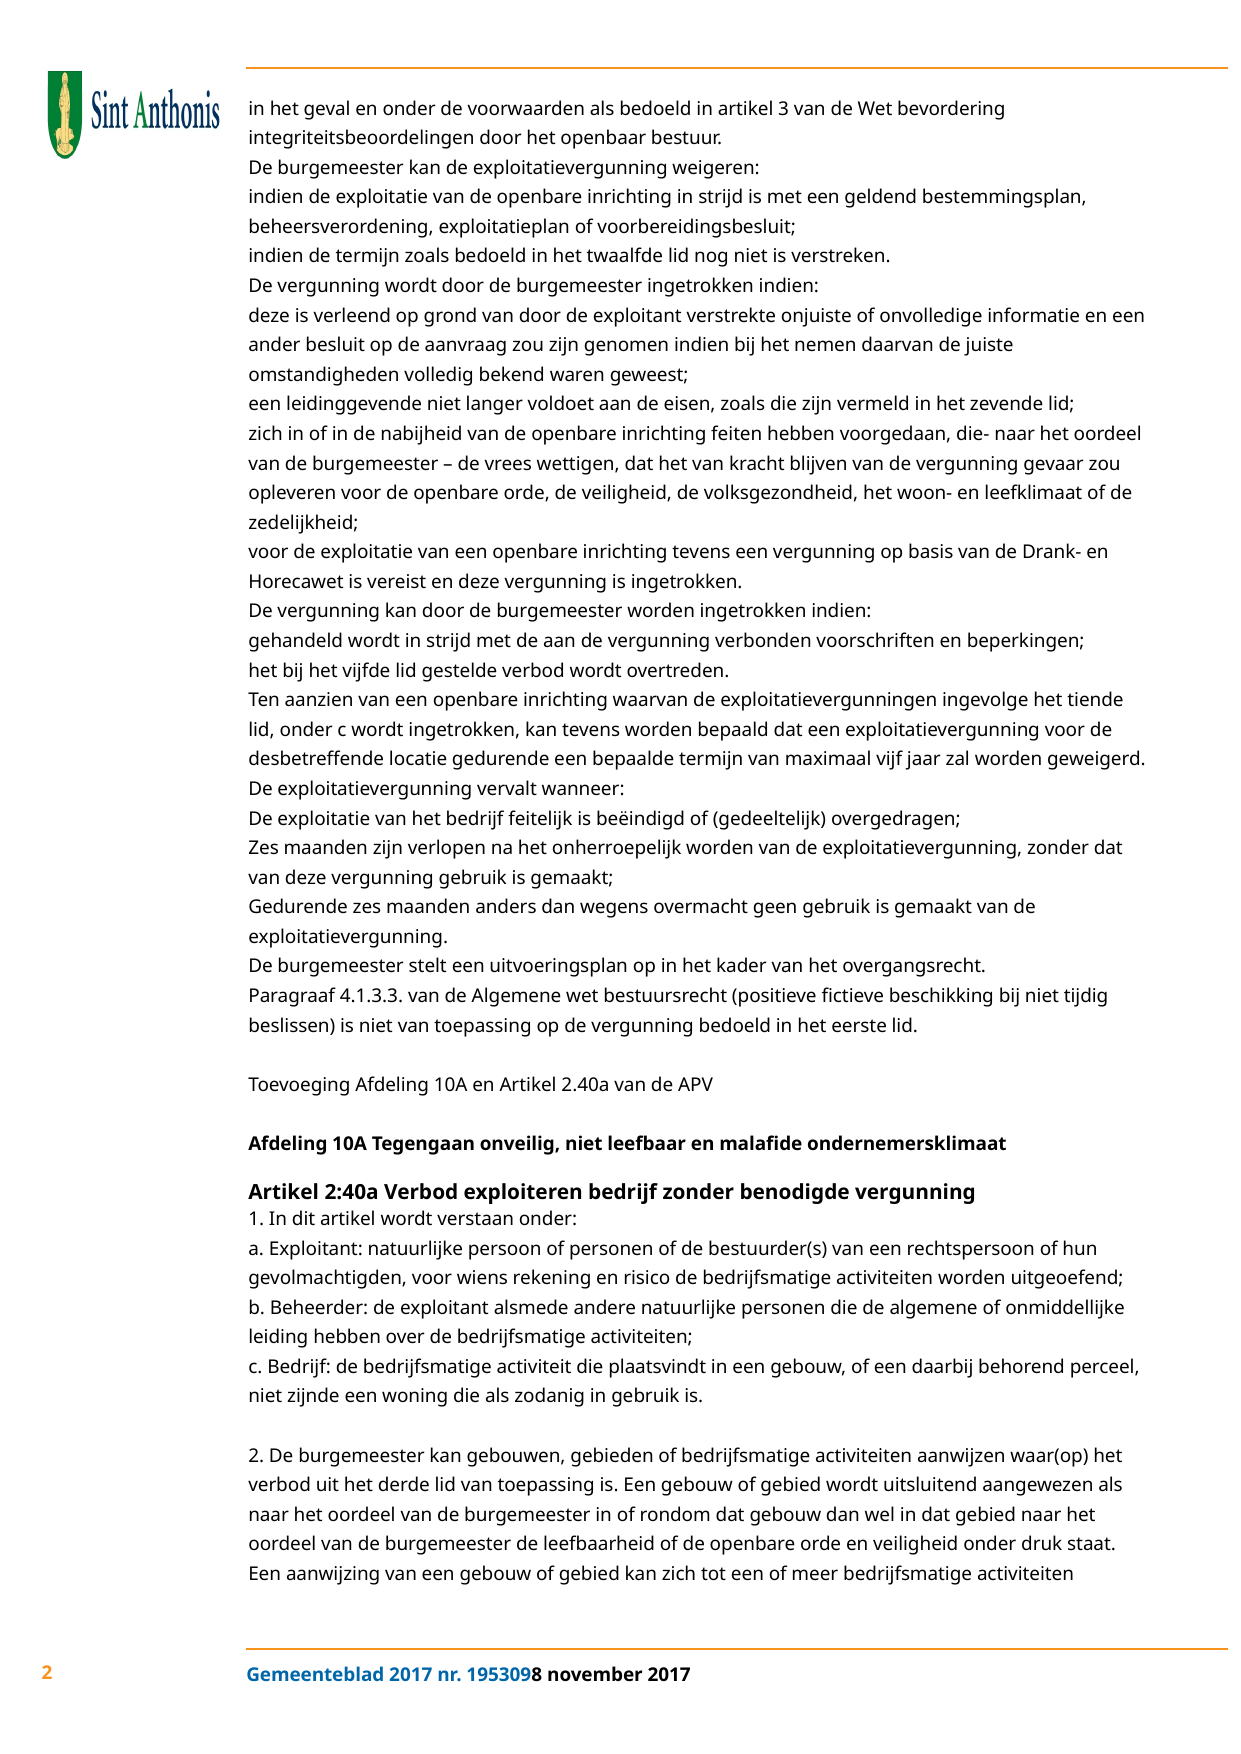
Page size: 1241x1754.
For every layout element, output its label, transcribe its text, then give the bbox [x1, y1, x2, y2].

text 2. De burgemeester kan gebouwen, gebieden of bedrijfsmatige activiteiten aanwijzen waar(op) het verbod uit het derde lid van toepassing is. Een gebouw of gebied wordt uitsluitend aangewezen als naar het oordeel van de burgemeester in of rondom dat gebouw dan wel in dat gebied naar het oordeel van de burgemeester de leefbaarheid of de openbare orde en veiligheid onder druk staat. Een aanwijzing van een gebouw of gebied kan zich tot een of meer bedrijfsmatige activiteiten [248, 1442, 1152, 1586]
text c. Bedrijf: de bedrijfsmatige activiteit die plaatsvindt in een gebouw, of een daarbij behorend perceel, niet zijnde een woning die als zodanig in gebruik is. [248, 1353, 1152, 1408]
text Toevoeging Afdeling 10A en Artikel 2.40a van de APV [248, 1071, 1152, 1097]
text De burgemeester stelt een uitvoeringsplan op in het kader van het overgangsrecht. [248, 953, 1152, 978]
text het bij het vijfde lid gestelde verbod wordt overtreden. [248, 657, 1152, 683]
text gehandeld wordt in strijd met de aan de vergunning verbonden voorschriften en beperkingen; [248, 627, 1152, 653]
text indien de exploitatie van de openbare inrichting in strijd is met een geldend bestemmingsplan, beheersverordening, exploitatieplan of voorbereidingsbesluit; [248, 183, 1152, 239]
text deze is verleend op grond van door de exploitant verstrekte onjuiste of onvolledige informatie en een ander besluit op de aanvraag zou zijn genomen indien bij het nemen daarvan de juiste omstandigheden volledig bekend waren geweest; [248, 302, 1152, 387]
text indien de termijn zoals bedoeld in het twaalfde lid nog niet is verstreken. [248, 243, 1152, 268]
text Ten aanzien van een openbare inrichting waarvan de exploitatievergunningen ingevolge het tiende lid, onder c wordt ingetrokken, kan tevens worden bepaald dat een exploitatievergunning voor de desbetreffende locatie gedurende een bepaalde termijn van maximaal vijf jaar zal worden geweigerd. [248, 686, 1152, 771]
text De exploitatievergunning vervalt wanneer: [248, 775, 1152, 801]
text De vergunning kan door de burgemeester worden ingetrokken indien: [248, 598, 1152, 623]
text Zes maanden zijn verlopen na het onherroepelijk worden van de exploitatievergunning, zonder dat van deze vergunning gebruik is gemaakt; [248, 834, 1152, 890]
text Afdeling 10A Tegengaan onveilig, niet leefbaar en malafide ondernemersklimaat [248, 1130, 1152, 1156]
text De vergunning wordt door de burgemeester ingetrokken indien: [248, 272, 1152, 298]
text een leidinggevende niet langer voldoet aan de eisen, zoals die zijn vermeld in het zevende lid; [248, 391, 1152, 416]
text Artikel 2:40a Verbod exploiteren bedrijf zonder benodigde vergunning [248, 1177, 1152, 1205]
text Gedurende zes maanden anders dan wegens overmacht geen gebruik is gemaakt van de exploitatievergunning. [248, 893, 1152, 949]
text a. Exploitant: natuurlijke persoon of personen of de bestuurder(s) van een rechtspersoon of hun gevolmachtigden, voor wiens rekening en risico de bedrijfsmatige activiteiten worden uitgeoefend; [248, 1235, 1152, 1290]
text zich in of in de nabijheid van de openbare inrichting feiten hebben voorgedaan, die- naar het oordeel van de burgemeester – de vrees wettigen, dat het van kracht blijven van de vergunning gevaar zou opleveren voor de openbare orde, de veiligheid, de volksgezondheid, het woon- en leefklimaat of de zedelijkheid; [248, 420, 1152, 535]
picture [41, 47, 231, 172]
text Paragraaf 4.1.3.3. van de Algemene wet bestuursrecht (positieve fictieve beschikking bij niet tijdig beslissen) is niet van toepassing op de vergunning bedoeld in het eerste lid. [248, 982, 1152, 1038]
text b. Beheerder: de exploitant alsmede andere natuurlijke personen die de algemene of onmiddellijke leiding hebben over de bedrijfsmatige activiteiten; [248, 1294, 1152, 1349]
text De burgemeester kan de exploitatievergunning weigeren: [248, 154, 1152, 180]
text voor de exploitatie van een openbare inrichting tevens een vergunning op basis van de Drank- en Horecawet is vereist en deze vergunning is ingetrokken. [248, 538, 1152, 594]
text in het geval en onder de voorwaarden als bedoeld in artikel 3 van de Wet bevordering integriteitsbeoordelingen door het openbaar bestuur. [248, 95, 1152, 150]
text 1. In dit artikel wordt verstaan onder: [248, 1205, 1152, 1231]
text De exploitatie van het bedrijf feitelijk is beëindigd of (gedeeltelijk) overgedragen; [248, 805, 1152, 831]
